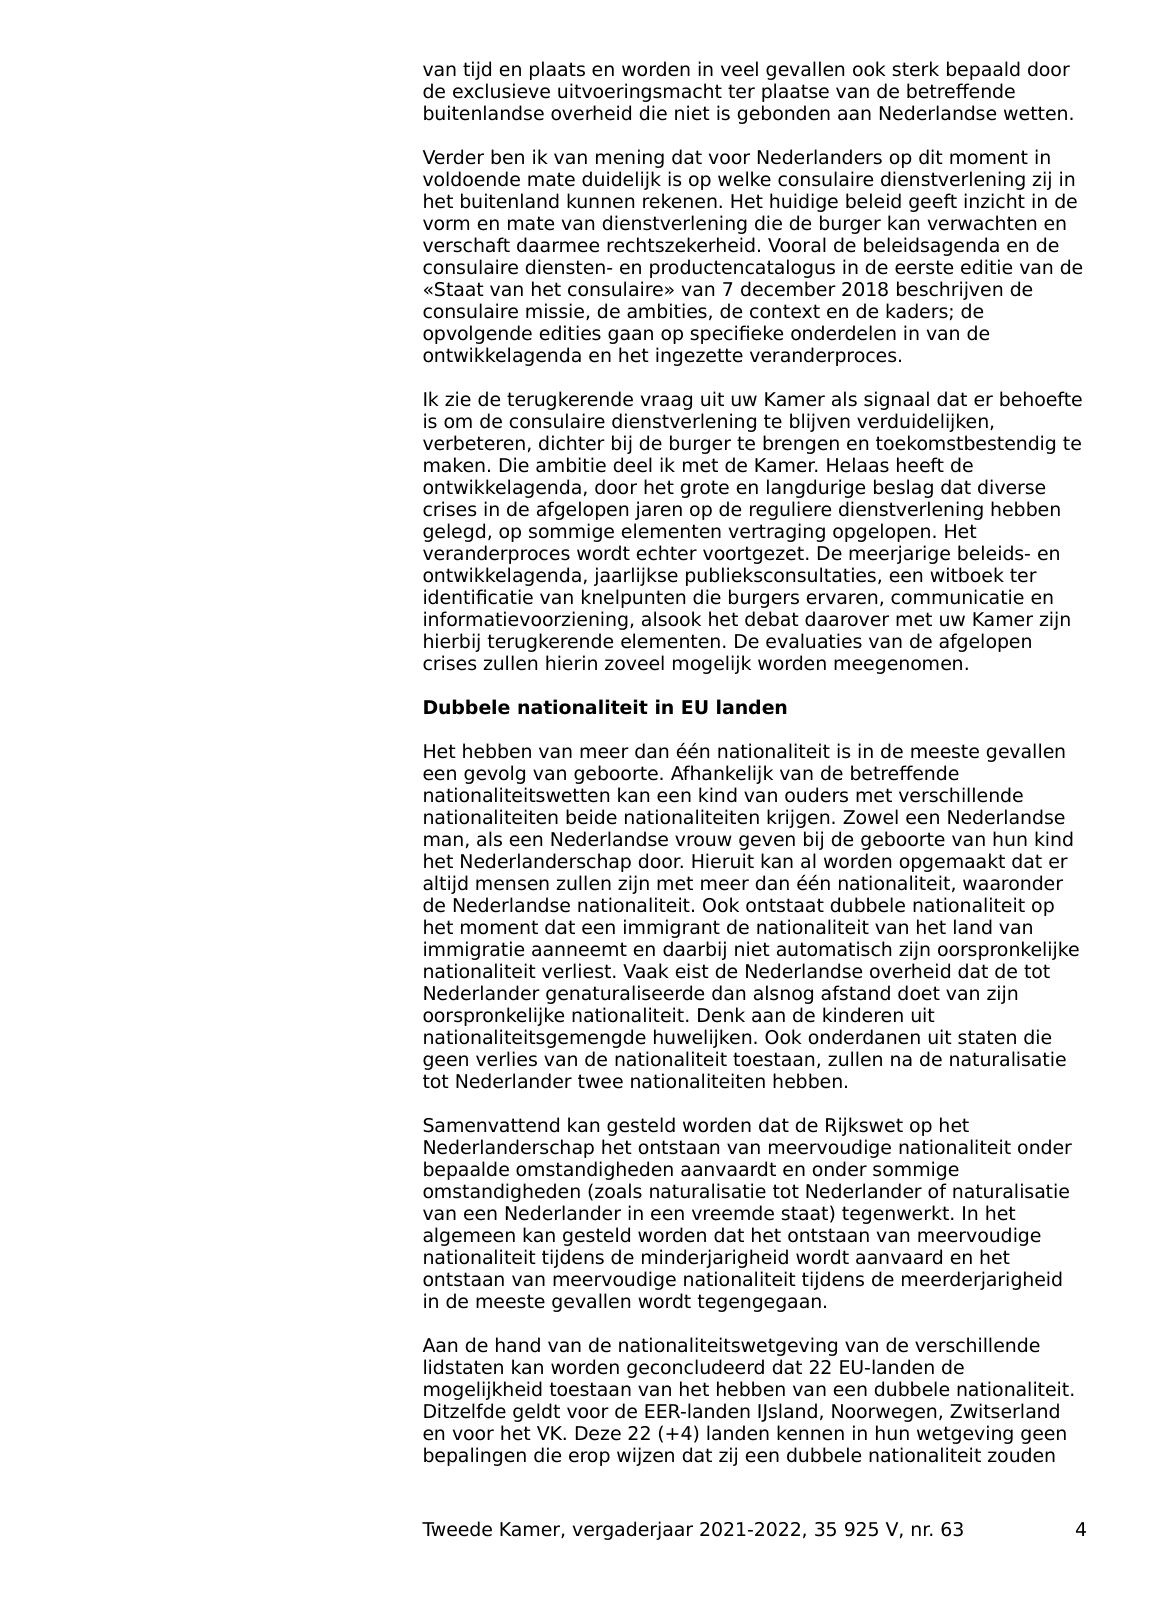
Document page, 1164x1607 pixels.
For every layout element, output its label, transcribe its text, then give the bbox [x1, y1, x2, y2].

subtitle Dubbele nationaliteit in EU landen [422, 697, 1087, 719]
text Ik zie de terugkerende vraag uit uw Kamer als signaal dat er behoefte is om de consulaire dienstverlening te blijven verduidelijken, verbeteren, dichter bij de burger te brengen en toekomstbestendig te maken. Die ambitie deel ik met de Kamer. Helaas heeft de ontwikkelagenda, door het grote en langdurige beslag dat diverse crises in de afgelopen jaren op de reguliere dienstverlening hebben gelegd, op sommige elementen vertraging opgelopen. Het veranderproces wordt echter voortgezet. De meerjarige beleids- en ontwikkelagenda, jaarlijkse publieksconsultaties, een witboek ter identificatie van knelpunten die burgers ervaren, communicatie en informatievoorziening, alsook het debat daarover met uw Kamer zijn hierbij terugkerende elementen. De evaluaties van de afgelopen crises zullen hierin zoveel mogelijk worden meegenomen. [422, 389, 1087, 675]
text Het hebben van meer dan één nationaliteit is in de meeste gevallen een gevolg van geboorte. Afhankelijk van de betreffende nationaliteitswetten kan een kind van ouders met verschillende nationaliteiten beide nationaliteiten krijgen. Zowel een Nederlandse man, als een Nederlandse vrouw geven bij de geboorte van hun kind het Nederlanderschap door. Hieruit kan al worden opgemaakt dat er altijd mensen zullen zijn met meer dan één nationaliteit, waaronder de Nederlandse nationaliteit. Ook ontstaat dubbele nationaliteit op het moment dat een immigrant de nationaliteit van het land van immigratie aanneemt en daarbij niet automatisch zijn oorspronkelijke nationaliteit verliest. Vaak eist de Nederlandse overheid dat de tot Nederlander genaturaliseerde dan alsnog afstand doet van zijn oorspronkelijke nationaliteit. Denk aan de kinderen uit nationaliteitsgemengde huwelijken. Ook onderdanen uit staten die geen verlies van de nationaliteit toestaan, zullen na de naturalisatie tot Nederlander twee nationaliteiten hebben. [422, 741, 1087, 1093]
text van tijd en plaats en worden in veel gevallen ook sterk bepaald door de exclusieve uitvoeringsmacht ter plaatse van de betreffende buitenlandse overheid die niet is gebonden aan Nederlandse wetten. [422, 59, 1087, 125]
text Samenvattend kan gesteld worden dat de Rijkswet op het Nederlanderschap het ontstaan van meervoudige nationaliteit onder bepaalde omstandigheden aanvaardt en onder sommige omstandigheden (zoals naturalisatie tot Nederlander of naturalisatie van een Nederlander in een vreemde staat) tegenwerkt. In het algemeen kan gesteld worden dat het ontstaan van meervoudige nationaliteit tijdens de minderjarigheid wordt aanvaard en het ontstaan van meervoudige nationaliteit tijdens de meerderjarigheid in de meeste gevallen wordt tegengegaan. [422, 1115, 1087, 1313]
text Verder ben ik van mening dat voor Nederlanders op dit moment in voldoende mate duidelijk is op welke consulaire dienstverlening zij in het buitenland kunnen rekenen. Het huidige beleid geeft inzicht in de vorm en mate van dienstverlening die de burger kan verwachten en verschaft daarmee rechtszekerheid. Vooral de beleidsagenda en de consulaire diensten- en productencatalogus in de eerste editie van de «Staat van het consulaire» van 7 december 2018 beschrijven de consulaire missie, de ambities, de context en de kaders; de opvolgende edities gaan op specifieke onderdelen in van de ontwikkelagenda en het ingezette veranderproces. [422, 147, 1087, 367]
text Aan de hand van de nationaliteitswetgeving van de verschillende lidstaten kan worden geconcludeerd dat 22 EU-landen de mogelijkheid toestaan van het hebben van een dubbele nationaliteit. Ditzelfde geldt voor de EER-landen IJsland, Noorwegen, Zwitserland en voor het VK. Deze 22 (+4) landen kennen in hun wetgeving geen bepalingen die erop wijzen dat zij een dubbele nationaliteit zouden [422, 1335, 1087, 1467]
